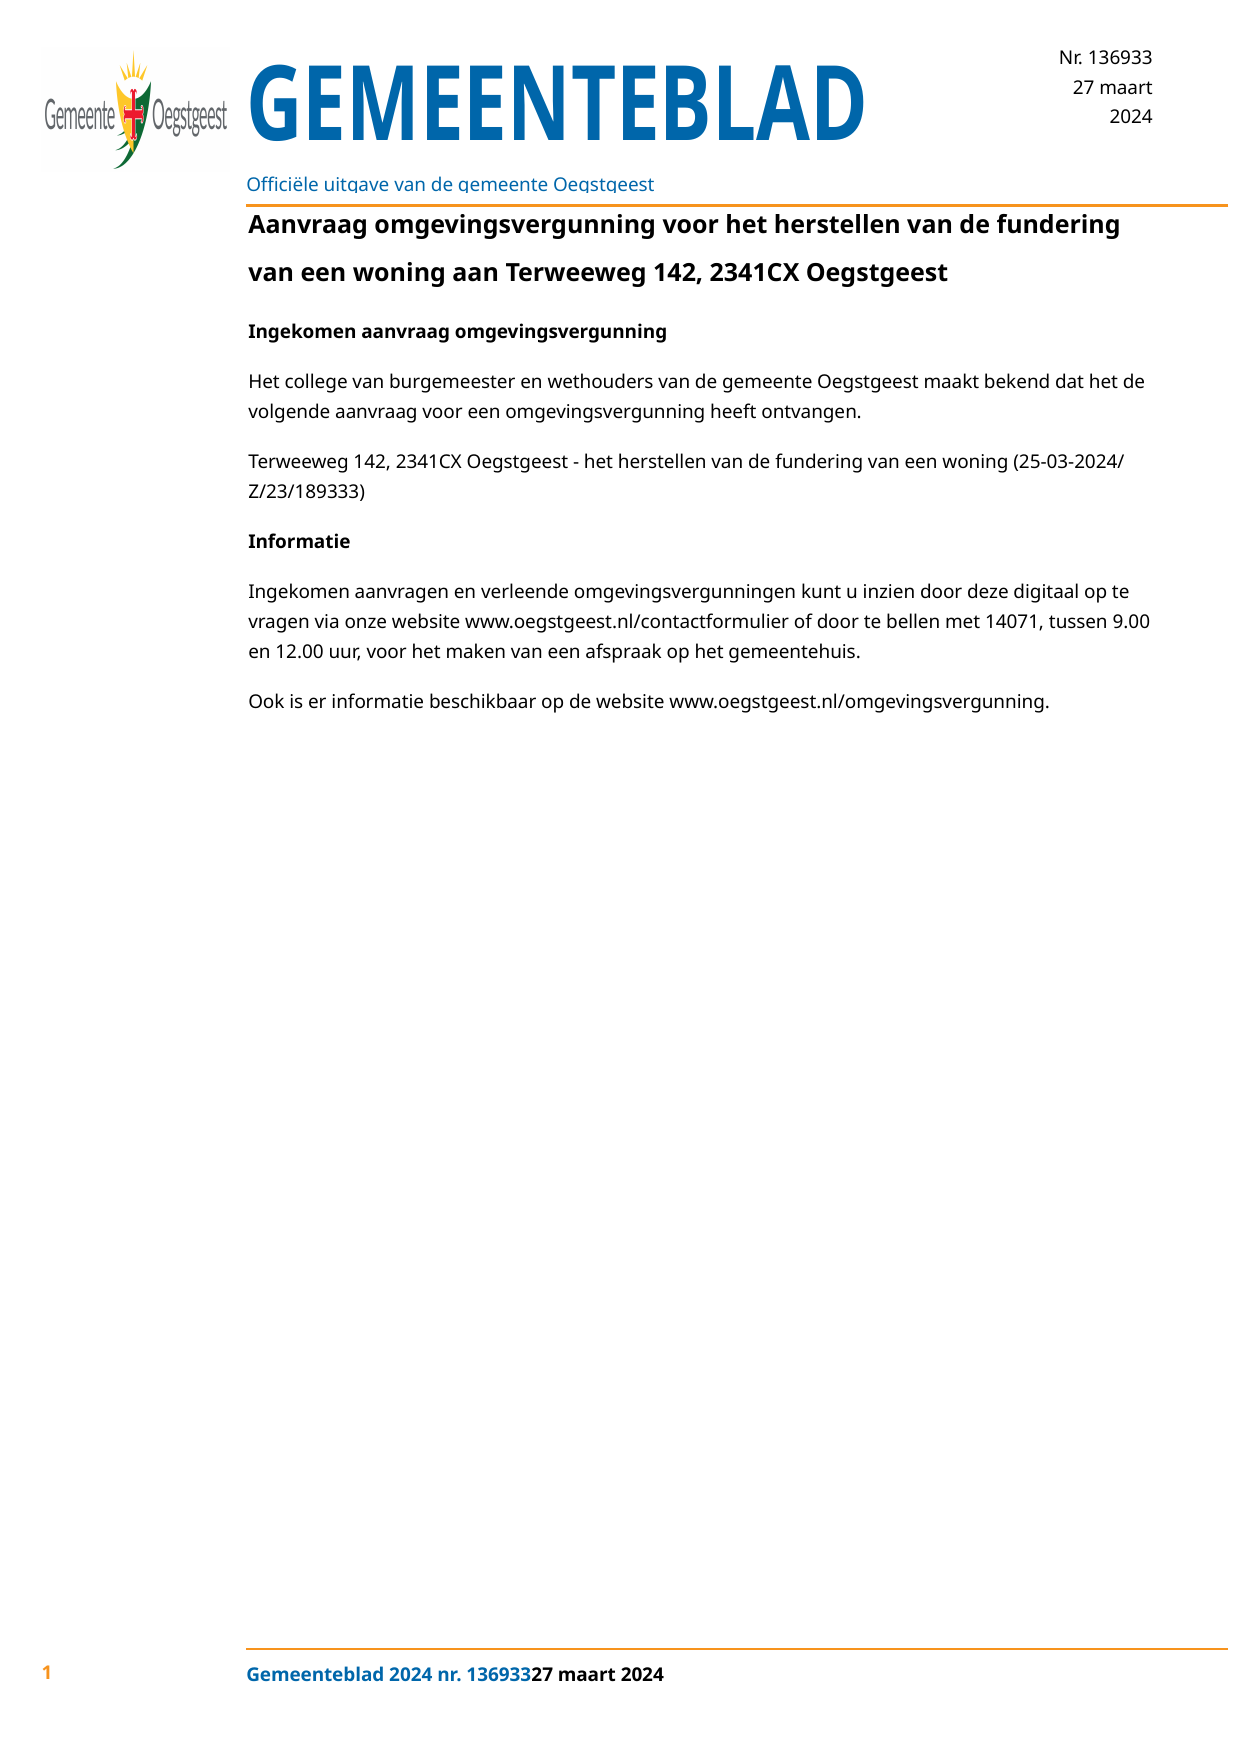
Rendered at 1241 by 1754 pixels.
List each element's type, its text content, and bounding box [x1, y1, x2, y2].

picture [41, 47, 231, 172]
text Ook is er informatie beschikbaar op de website www.oegstgeest.nl/omgevingsvergunning. [248, 688, 1152, 714]
text Informatie [248, 528, 1152, 554]
text Ingekomen aanvragen en verleende omgevingsvergunningen kunt u inzien door deze digitaal op te vragen via onze website www.oegstgeest.nl/contactformulier of door te bellen met 14071, tussen 9.00 en 12.00 uur, voor het maken van een afspraak op het gemeentehuis. [248, 579, 1152, 664]
text Aanvraag omgevingsvergunning voor het herstellen van de fundering van een woning aan Terweeweg 142, 2341CX Oegstgeest [248, 207, 1152, 288]
text Ingekomen aanvraag omgevingsvergunning [248, 318, 1152, 344]
text Het college van burgemeester en wethouders van de gemeente Oegstgeest maakt bekend dat het de volgende aanvraag voor een omgevingsvergunning heeft ontvangen. [248, 368, 1152, 424]
text Terweeweg 142, 2341CX Oegstgeest - het herstellen van de fundering van een woning (25-03-2024/ Z/23/189333) [248, 448, 1152, 504]
